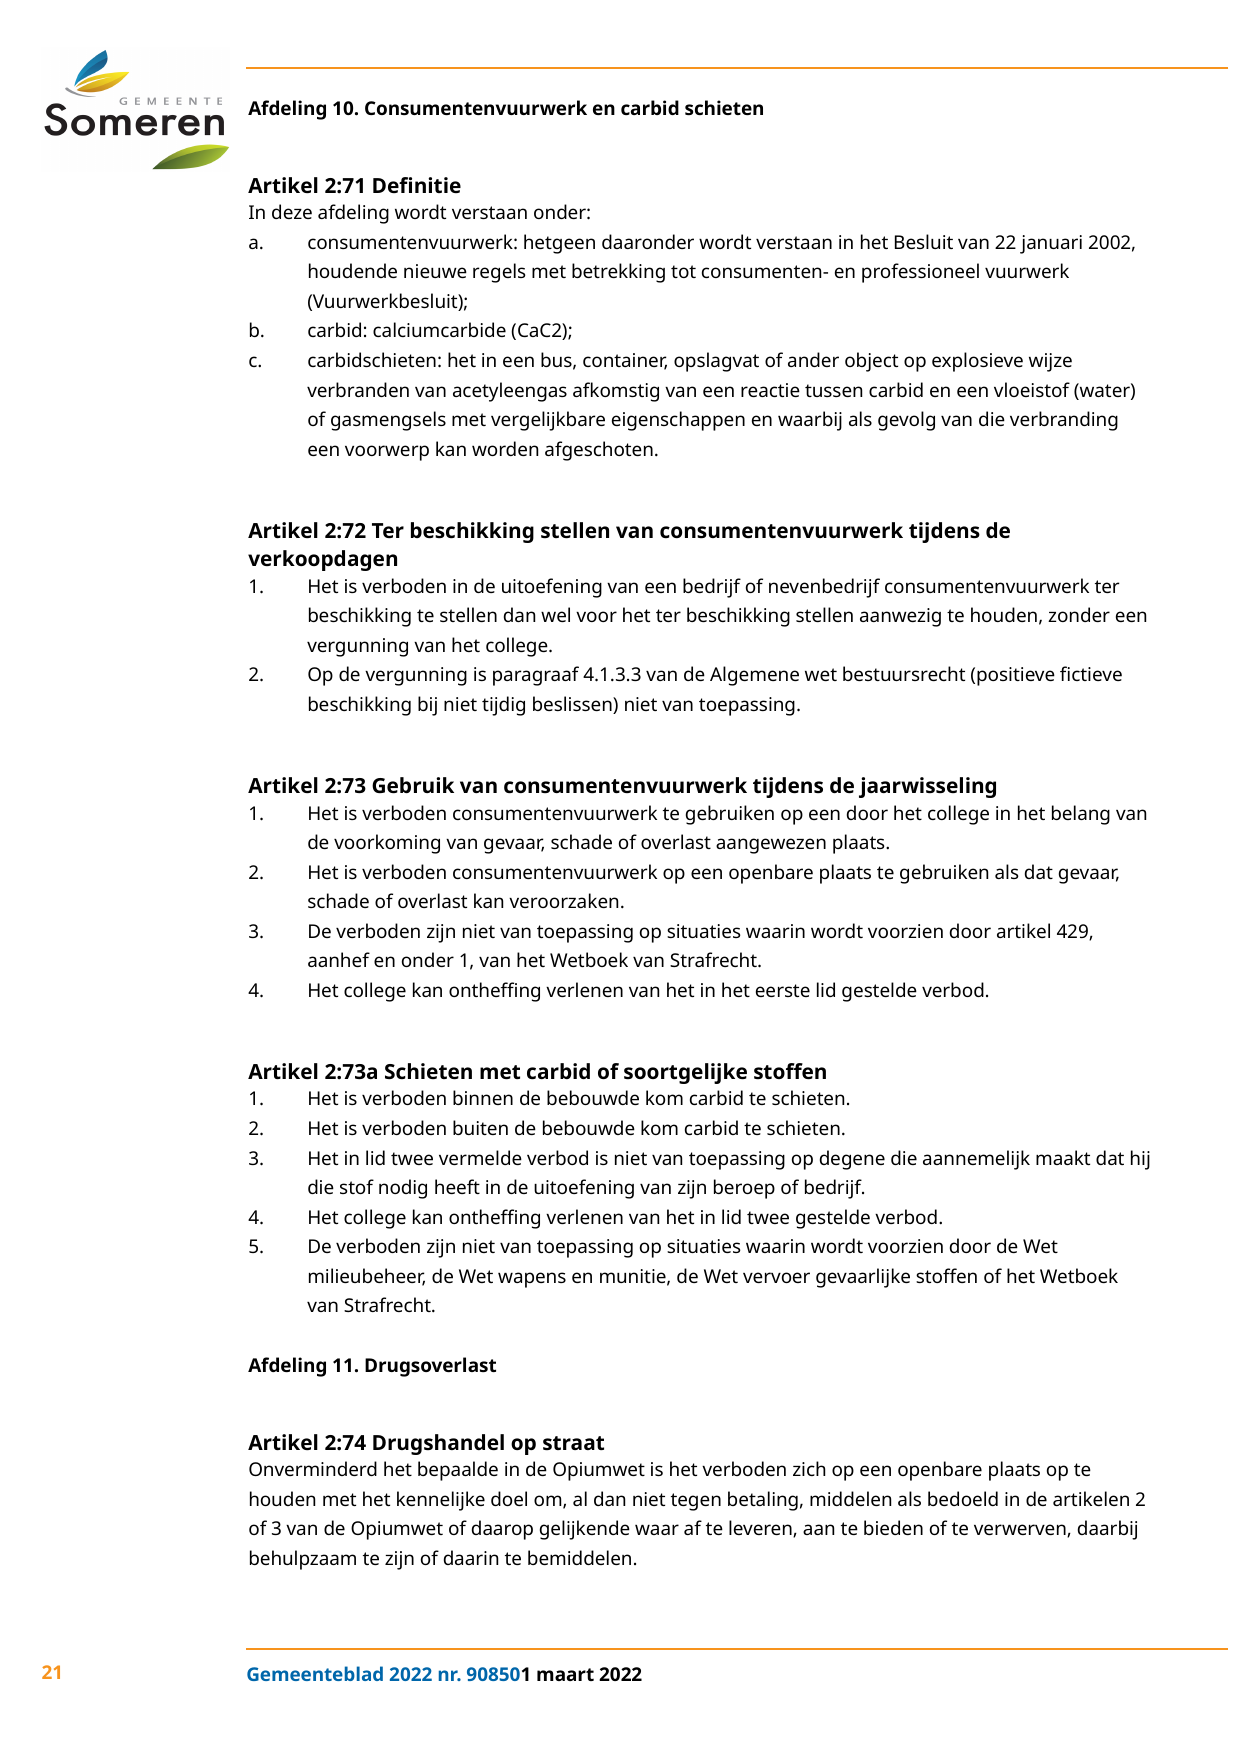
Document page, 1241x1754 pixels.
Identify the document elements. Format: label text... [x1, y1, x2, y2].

list carbid: calciumcarbide (CaC2); [248, 318, 1152, 343]
text Afdeling 10. Consumentenvuurwerk en carbid schieten [248, 95, 1152, 121]
list Het is verboden consumentenvuurwerk te gebruiken op een door het college in het belang van de voorkoming van gevaar, schade of overlast aangewezen plaats. [248, 800, 1152, 855]
list Op de vergunning is paragraaf 4.1.3.3 van de Algemene wet bestuursrecht (positieve fictieve beschikking bij niet tijdig beslissen) niet van toepassing. [248, 662, 1152, 717]
list carbidschieten: het in een bus, container, opslagvat of ander object op explosieve wijze verbranden van acetyleengas afkomstig van een reactie tussen carbid en een vloeistof (water) of gasmengsels met vergelijkbare eigenschappen en waarbij als gevolg van die verbranding een voorwerp kan worden afgeschoten. [248, 347, 1152, 462]
text In deze afdeling wordt verstaan onder: [248, 199, 1152, 225]
text Artikel 2:72 Ter beschikking stellen van consumentenvuurwerk tijdens de verkoopdagen [248, 516, 1152, 573]
list Het is verboden binnen de bebouwde kom carbid te schieten. [248, 1086, 1152, 1111]
list Het is verboden buiten de bebouwde kom carbid te schieten. [248, 1115, 1152, 1141]
list consumentenvuurwerk: hetgeen daaronder wordt verstaan in het Besluit van 22 januari 2002, houdende nieuwe regels met betrekking tot consumenten- en professioneel vuurwerk (Vuurwerkbesluit); [248, 229, 1152, 314]
list De verboden zijn niet van toepassing op situaties waarin wordt voorzien door artikel 429, aanhef en onder 1, van het Wetboek van Strafrecht. [248, 918, 1152, 973]
picture [41, 47, 231, 172]
text Afdeling 11. Drugsoverlast [248, 1352, 1152, 1378]
text Artikel 2:74 Drugshandel op straat [248, 1428, 1152, 1456]
text Artikel 2:73 Gebruik van consumentenvuurwerk tijdens de jaarwisseling [248, 771, 1152, 800]
list Het in lid twee vermelde verbod is niet van toepassing op degene die aannemelijk maakt dat hij die stof nodig heeft in de uitoefening van zijn beroep of bedrijf. [248, 1145, 1152, 1200]
list Het is verboden consumentenvuurwerk op een openbare plaats te gebruiken als dat gevaar, schade of overlast kan veroorzaken. [248, 859, 1152, 914]
list Het college kan ontheffing verlenen van het in het eerste lid gestelde verbod. [248, 977, 1152, 1003]
list De verboden zijn niet van toepassing op situaties waarin wordt voorzien door de Wet milieubeheer, de Wet wapens en munitie, de Wet vervoer gevaarlijke stoffen of het Wetboek van Strafrecht. [248, 1233, 1152, 1318]
list Het is verboden in de uitoefening van een bedrijf of nevenbedrijf consumentenvuurwerk ter beschikking te stellen dan wel voor het ter beschikking stellen aanwezig te houden, zonder een vergunning van het college. [248, 573, 1152, 658]
text Onverminderd het bepaalde in de Opiumwet is het verboden zich op een openbare plaats op te houden met het kennelijke doel om, al dan niet tegen betaling, middelen als bedoeld in de artikelen 2 of 3 van de Opiumwet of daarop gelijkende waar af te leveren, aan te bieden of te verwerven, daarbij behulpzaam te zijn of daarin te bemiddelen. [248, 1456, 1152, 1571]
list Het college kan ontheffing verlenen van het in lid twee gestelde verbod. [248, 1204, 1152, 1230]
text Artikel 2:73a Schieten met carbid of soortgelijke stoffen [248, 1057, 1152, 1086]
text Artikel 2:71 Definitie [248, 171, 1152, 199]
